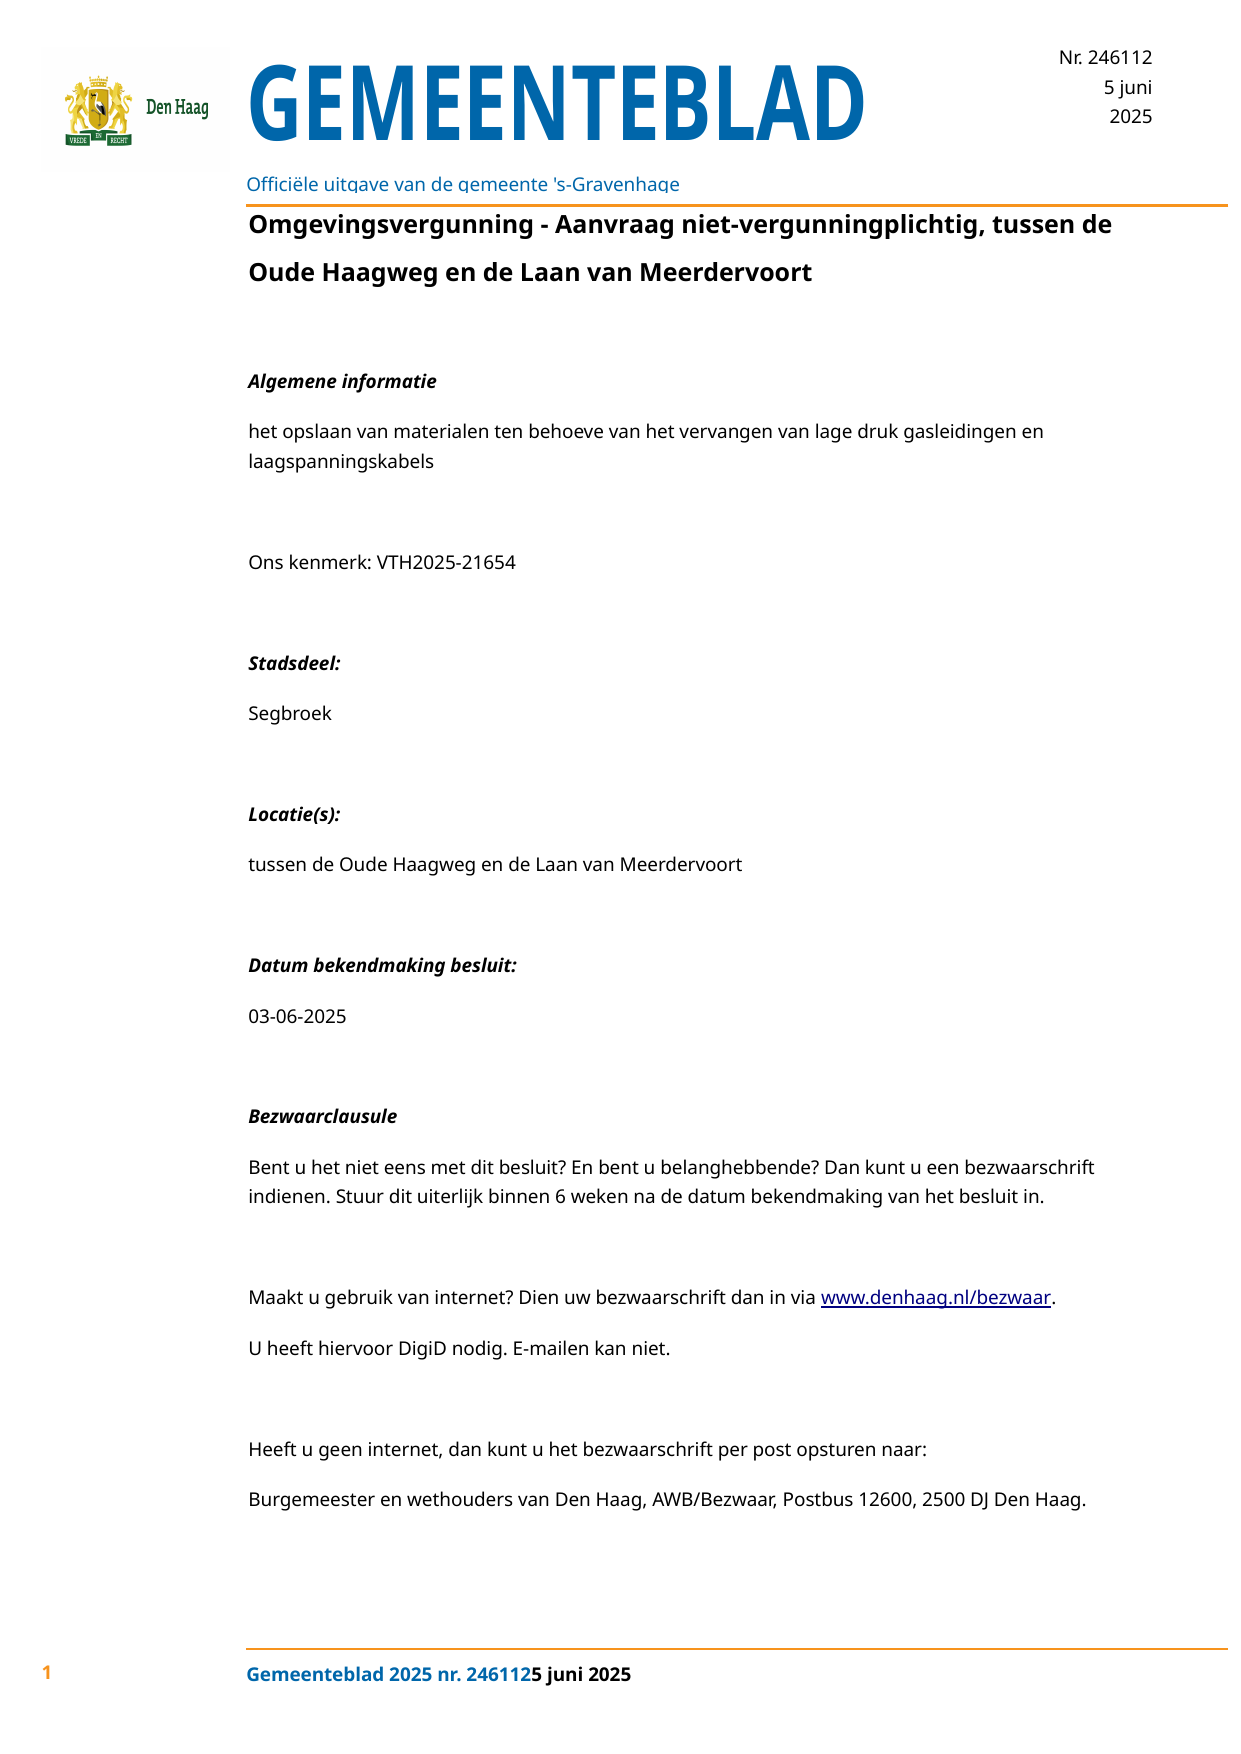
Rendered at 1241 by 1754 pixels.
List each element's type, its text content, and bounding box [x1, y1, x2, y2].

text het opslaan van materialen ten behoeve van het vervangen van lage druk gasleidingen en laagspanningskabels [248, 419, 1152, 474]
text U heeft hiervoor DigiD nodig. E-mailen kan niet. [248, 1335, 1152, 1361]
text Bezwaarclausule [248, 1104, 1152, 1129]
text Bent u het niet eens met dit besluit? En bent u belanghebbende? Dan kunt u een bezwaarschrift indienen. Stuur dit uiterlijk binnen 6 weken na de datum bekendmaking van het besluit in. [248, 1154, 1152, 1209]
text Ons kenmerk: VTH2025-21654 [248, 549, 1152, 575]
text Locatie(s): [248, 801, 1152, 827]
text Maakt u gebruik van internet? Dien uw bezwaarschrift dan in via www.denhaag.nl/bezwaar. [248, 1284, 1152, 1310]
text tussen de Oude Haagweg en de Laan van Meerdervoort [248, 852, 1152, 877]
text Omgevingsvergunning - Aanvraag niet-vergunningplichtig, tussen de Oude Haagweg en de Laan van Meerdervoort [248, 207, 1152, 288]
text Heeft u geen internet, dan kunt u het bezwaarschrift per post opsturen naar: [248, 1436, 1152, 1462]
text Segbroek [248, 700, 1152, 726]
text Stadsdeel: [248, 650, 1152, 676]
text Burgemeester en wethouders van Den Haag, AWB/Bezwaar, Postbus 12600, 2500 DJ Den Haag. [248, 1486, 1152, 1512]
text Datum bekendmaking besluit: [248, 952, 1152, 978]
text 03-06-2025 [248, 1003, 1152, 1029]
picture [41, 47, 231, 172]
text Algemene informatie [248, 368, 1152, 394]
